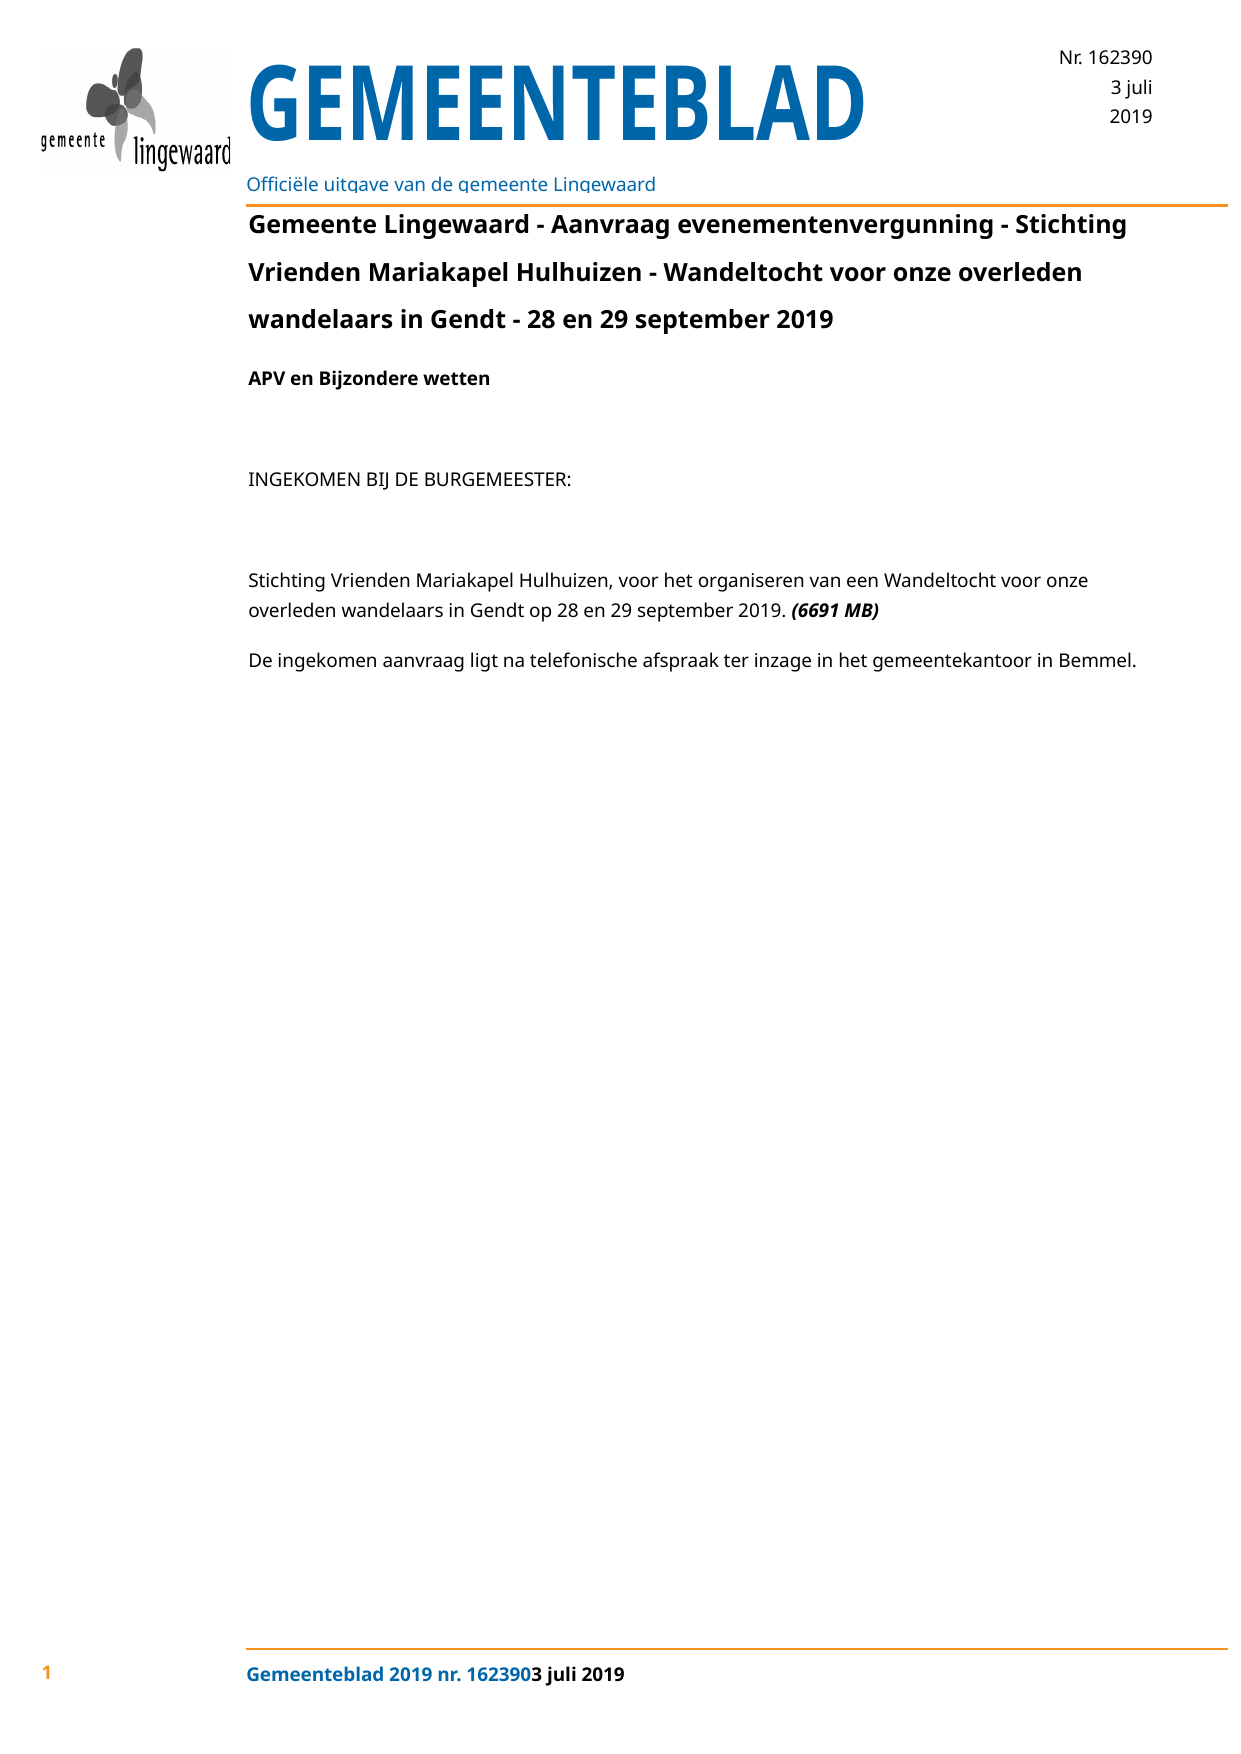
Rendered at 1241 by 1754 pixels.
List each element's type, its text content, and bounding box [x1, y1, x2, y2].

text De ingekomen aanvraag ligt na telefonische afspraak ter inzage in het gemeentekantoor in Bemmel. [248, 647, 1152, 673]
text Gemeente Lingewaard - Aanvraag evenementenvergunning - Stichting Vrienden Mariakapel Hulhuizen - Wandeltocht voor onze overleden wandelaars in Gendt - 28 en 29 september 2019 [248, 207, 1152, 336]
text INGEKOMEN BIJ DE BURGEMEESTER: [248, 466, 1152, 492]
text Stichting Vrienden Mariakapel Hulhuizen, voor het organiseren van een Wandeltocht voor onze overleden wandelaars in Gendt op 28 en 29 september 2019. (6691 MB) [248, 567, 1152, 622]
text APV en Bijzondere wetten [248, 366, 1152, 391]
picture [41, 47, 231, 172]
